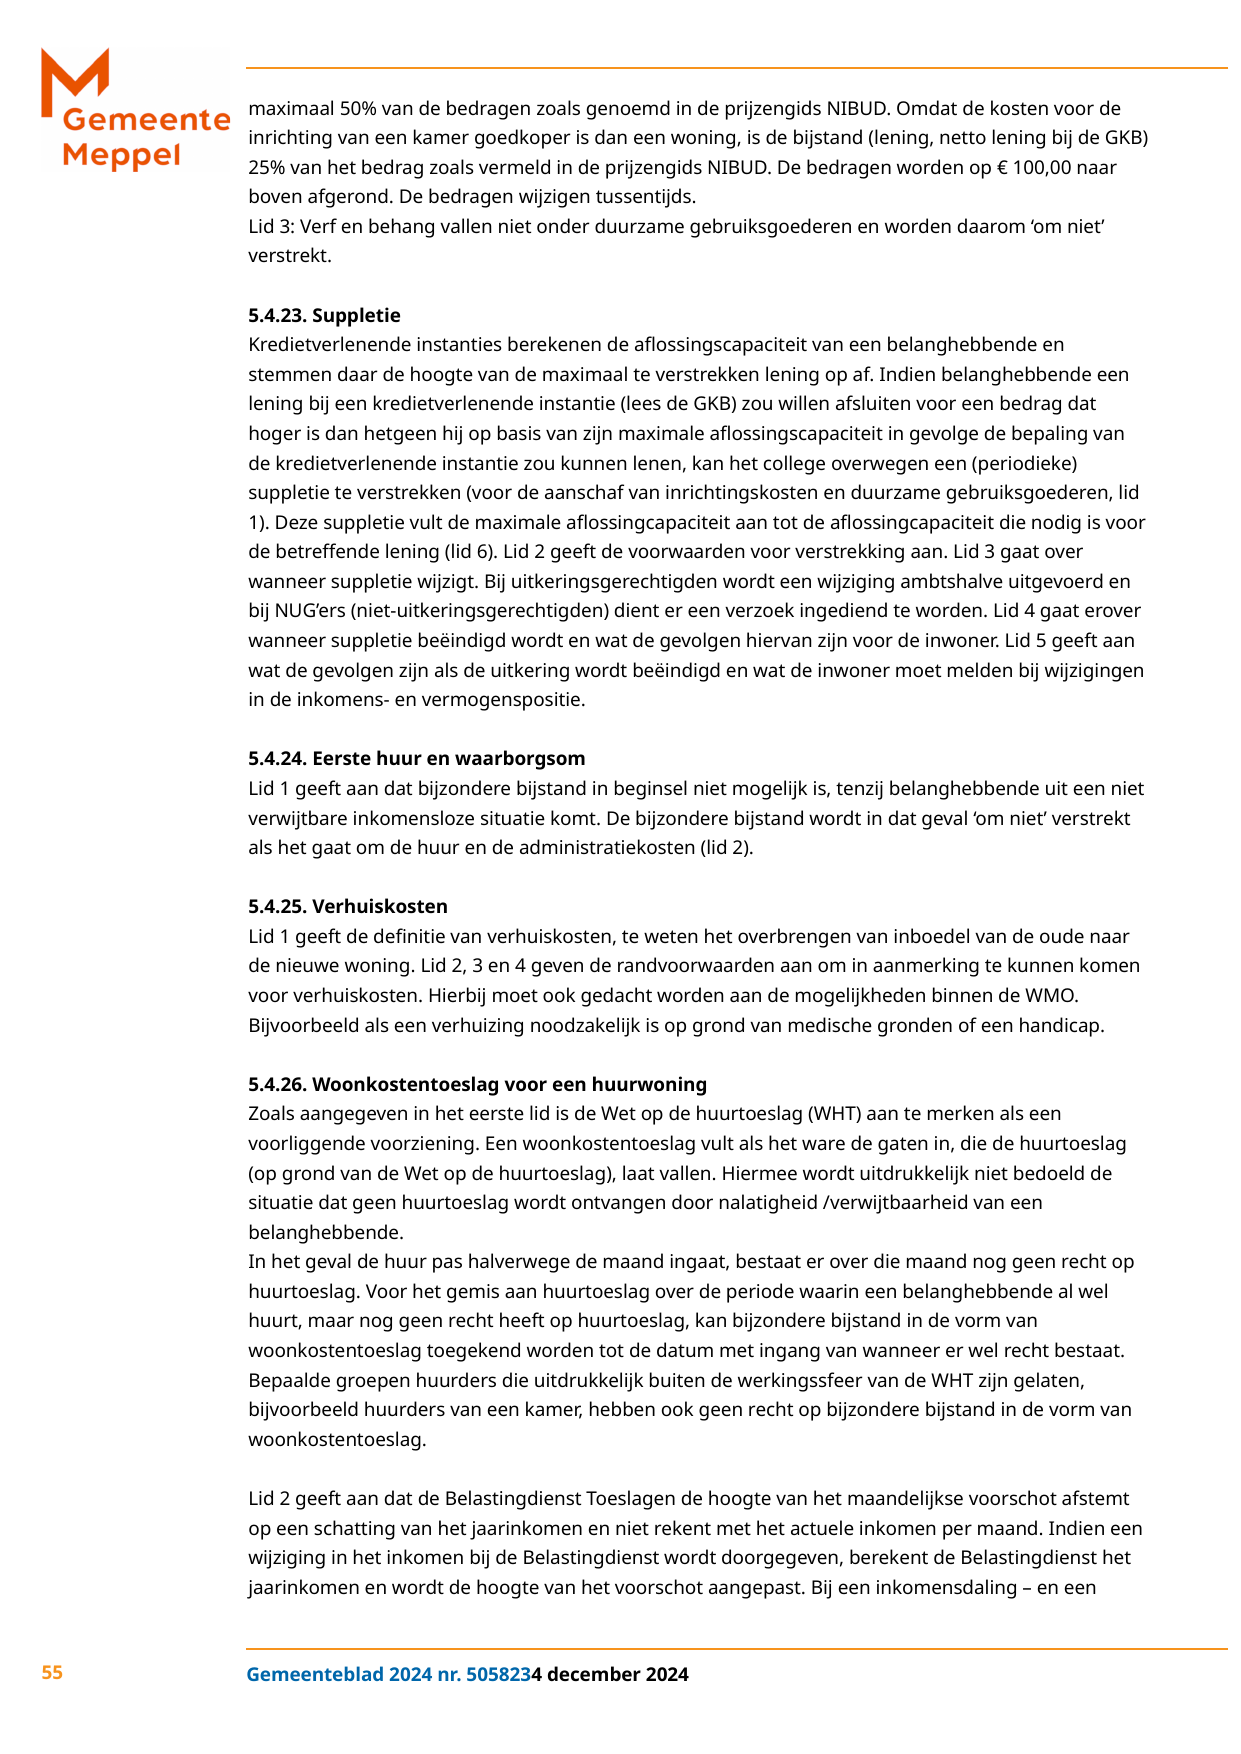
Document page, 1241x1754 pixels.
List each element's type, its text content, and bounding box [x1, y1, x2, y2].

text Lid 1 geeft aan dat bijzondere bijstand in beginsel niet mogelijk is, tenzij belanghebbende uit een niet verwijtbare inkomensloze situatie komt. De bijzondere bijstand wordt in dat geval ‘om niet’ verstrekt als het gaat om de huur en de administratiekosten (lid 2). [248, 775, 1152, 860]
text maximaal 50% van de bedragen zoals genoemd in de prijzengids NIBUD. Omdat de kosten voor de inrichting van een kamer goedkoper is dan een woning, is de bijstand (lening, netto lening bij de GKB) 25% van het bedrag zoals vermeld in de prijzengids NIBUD. De bedragen worden op € 100,00 naar boven afgerond. De bedragen wijzigen tussentijds. [248, 95, 1152, 209]
text Zoals aangegeven in het eerste lid is de Wet op de huurtoeslag (WHT) aan te merken als een voorliggende voorziening. Een woonkostentoeslag vult als het ware de gaten in, die de huurtoeslag (op grond van de Wet op de huurtoeslag), laat vallen. Hiermee wordt uitdrukkelijk niet bedoeld de situatie dat geen huurtoeslag wordt ontvangen door nalatigheid /verwijtbaarheid van een belanghebbende. [248, 1101, 1152, 1245]
picture [41, 47, 231, 172]
text 5.4.26. Woonkostentoeslag voor een huurwoning [248, 1071, 1152, 1097]
text Kredietverlenende instanties berekenen de aflossingscapaciteit van een belanghebbende en stemmen daar de hoogte van de maximaal te verstrekken lening op af. Indien belanghebbende een lening bij een kredietverlenende instantie (lees de GKB) zou willen afsluiten voor een bedrag dat hoger is dan hetgeen hij op basis van zijn maximale aflossingscapaciteit in gevolge de bepaling van de kredietverlenende instantie zou kunnen lenen, kan het college overwegen een (periodieke) suppletie te verstrekken (voor de aanschaf van inrichtingskosten en duurzame gebruiksgoederen, lid 1). Deze suppletie vult de maximale aflossingcapaciteit aan tot de aflossingcapaciteit die nodig is voor de betreffende lening (lid 6). Lid 2 geeft de voorwaarden voor verstrekking aan. Lid 3 gaat over wanneer suppletie wijzigt. Bij uitkeringsgerechtigden wordt een wijziging ambtshalve uitgevoerd en bij NUG’ers (niet-uitkeringsgerechtigden) dient er een verzoek ingediend te worden. Lid 4 gaat erover wanneer suppletie beëindigd wordt en wat de gevolgen hiervan zijn voor de inwoner. Lid 5 geeft aan wat de gevolgen zijn als de uitkering wordt beëindigd en wat de inwoner moet melden bij wijzigingen in de inkomens- en vermogenspositie. [248, 331, 1152, 712]
text 5.4.25. Verhuiskosten [248, 893, 1152, 919]
text In het geval de huur pas halverwege de maand ingaat, bestaat er over die maand nog geen recht op huurtoeslag. Voor het gemis aan huurtoeslag over de periode waarin een belanghebbende al wel huurt, maar nog geen recht heeft op huurtoeslag, kan bijzondere bijstand in de vorm van woonkostentoeslag toegekend worden tot de datum met ingang van wanneer er wel recht bestaat. Bepaalde groepen huurders die uitdrukkelijk buiten de werkingssfeer van de WHT zijn gelaten, bijvoorbeeld huurders van een kamer, hebben ook geen recht op bijzondere bijstand in de vorm van woonkostentoeslag. [248, 1248, 1152, 1452]
text 5.4.23. Suppletie [248, 302, 1152, 328]
text Lid 3: Verf en behang vallen niet onder duurzame gebruiksgoederen en worden daarom ‘om niet’ verstrekt. [248, 213, 1152, 268]
text Lid 2 geeft aan dat de Belastingdienst Toeslagen de hoogte van het maandelijkse voorschot afstemt op een schatting van het jaarinkomen en niet rekent met het actuele inkomen per maand. Indien een wijziging in het inkomen bij de Belastingdienst wordt doorgegeven, berekent de Belastingdienst het jaarinkomen en wordt de hoogte van het voorschot aangepast. Bij een inkomensdaling – en een [248, 1485, 1152, 1600]
text Lid 1 geeft de definitie van verhuiskosten, te weten het overbrengen van inboedel van de oude naar de nieuwe woning. Lid 2, 3 en 4 geven de randvoorwaarden aan om in aanmerking te kunnen komen voor verhuiskosten. Hierbij moet ook gedacht worden aan de mogelijkheden binnen de WMO. Bijvoorbeeld als een verhuizing noodzakelijk is op grond van medische gronden of een handicap. [248, 923, 1152, 1038]
text 5.4.24. Eerste huur en waarborgsom [248, 746, 1152, 771]
